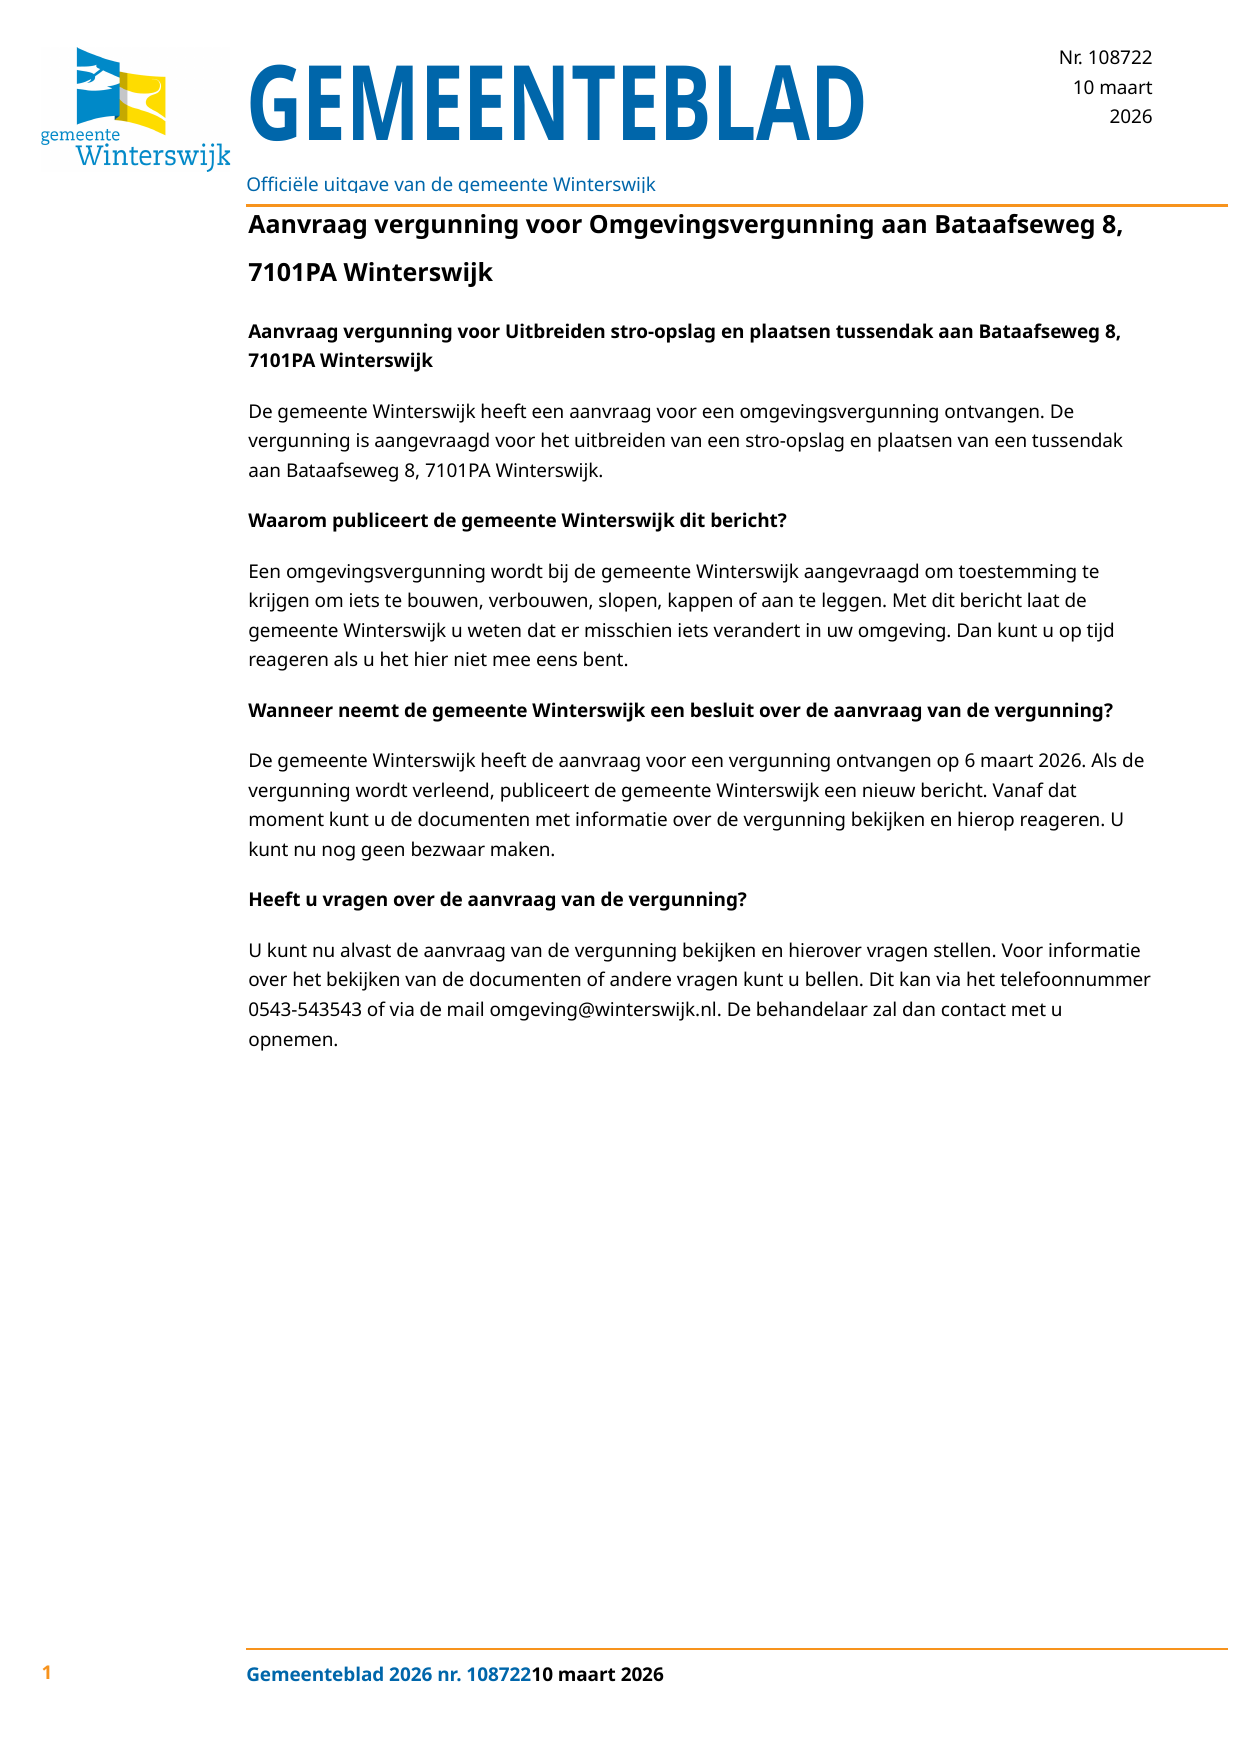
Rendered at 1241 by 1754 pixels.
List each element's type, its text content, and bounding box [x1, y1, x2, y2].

picture [41, 47, 231, 172]
text De gemeente Winterswijk heeft de aanvraag voor een vergunning ontvangen op 6 maart 2026. Als de vergunning wordt verleend, publiceert de gemeente Winterswijk een nieuw bericht. Vanaf dat moment kunt u de documenten met informatie over de vergunning bekijken en hierop reageren. U kunt nu nog geen bezwaar maken. [248, 747, 1152, 862]
text Heeft u vragen over de aanvraag van de vergunning? [248, 887, 1152, 912]
text Wanneer neemt de gemeente Winterswijk een besluit over de aanvraag van de vergunning? [248, 697, 1152, 723]
text Een omgevingsvergunning wordt bij de gemeente Winterswijk aangevraagd om toestemming te krijgen om iets te bouwen, verbouwen, slopen, kappen of aan te leggen. Met dit bericht laat de gemeente Winterswijk u weten dat er misschien iets verandert in uw omgeving. Dan kunt u op tijd reageren als u het hier niet mee eens bent. [248, 558, 1152, 672]
text Waarom publiceert de gemeente Winterswijk dit bericht? [248, 507, 1152, 533]
text Aanvraag vergunning voor Omgevingsvergunning aan Bataafseweg 8, 7101PA Winterswijk [248, 207, 1152, 288]
text De gemeente Winterswijk heeft een aanvraag voor een omgevingsvergunning ontvangen. De vergunning is aangevraagd voor het uitbreiden van een stro-opslag en plaatsen van een tussendak aan Bataafseweg 8, 7101PA Winterswijk. [248, 398, 1152, 483]
text Aanvraag vergunning voor Uitbreiden stro-opslag en plaatsen tussendak aan Bataafseweg 8, 7101PA Winterswijk [248, 318, 1152, 373]
text U kunt nu alvast de aanvraag van de vergunning bekijken en hierover vragen stellen. Voor informatie over het bekijken van de documenten of andere vragen kunt u bellen. Dit kan via het telefoonnummer 0543-543543 of via de mail omgeving@winterswijk.nl. De behandelaar zal dan contact met u opnemen. [248, 937, 1152, 1052]
picture [225, 153, 231, 162]
